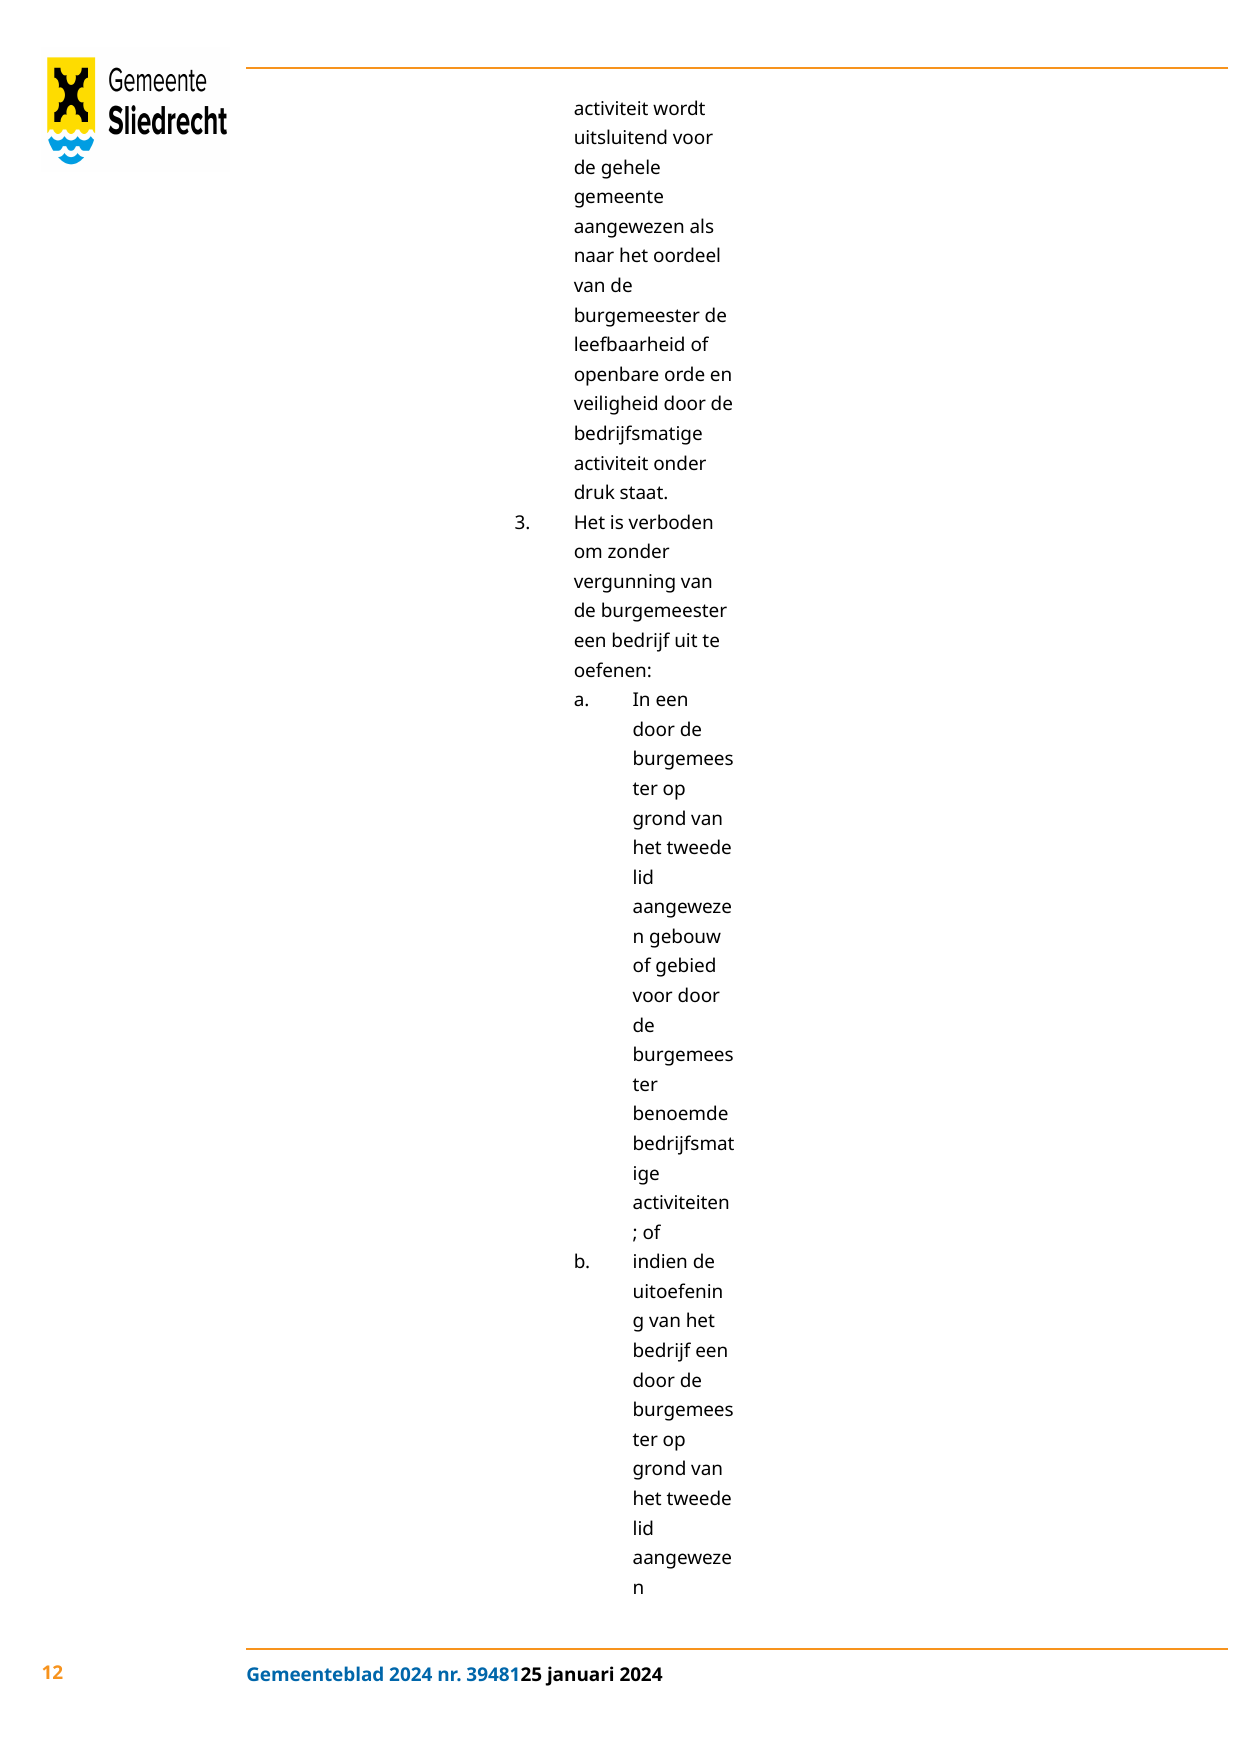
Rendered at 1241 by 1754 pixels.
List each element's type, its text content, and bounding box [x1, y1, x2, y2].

table_cell [1018, 95, 1152, 1600]
table_cell [381, 95, 514, 1600]
table_cell [248, 95, 381, 1600]
table_cell activiteit wordt uitsluitend voor de gehele gemeente aangewezen als naar het oordeel van de burgemeester de leefbaarheid of openbare orde en veiligheid door de bedrijfsmatige activiteit onder druk staat. Het is verboden om zonder vergunning van de burgemeester een bedrijf uit te oefenen: In een door de burgemeester op grond van het tweede lid aangewezen gebouw of gebied voor door de burgemeester benoemde bedrijfsmatige activiteiten; of indien de uitoefening van het bedrijf een door de burgemeester op grond van het tweede lid aangewezen [514, 95, 734, 1600]
table_cell [735, 95, 868, 1600]
picture [41, 47, 231, 172]
table_cell [868, 95, 1018, 1600]
